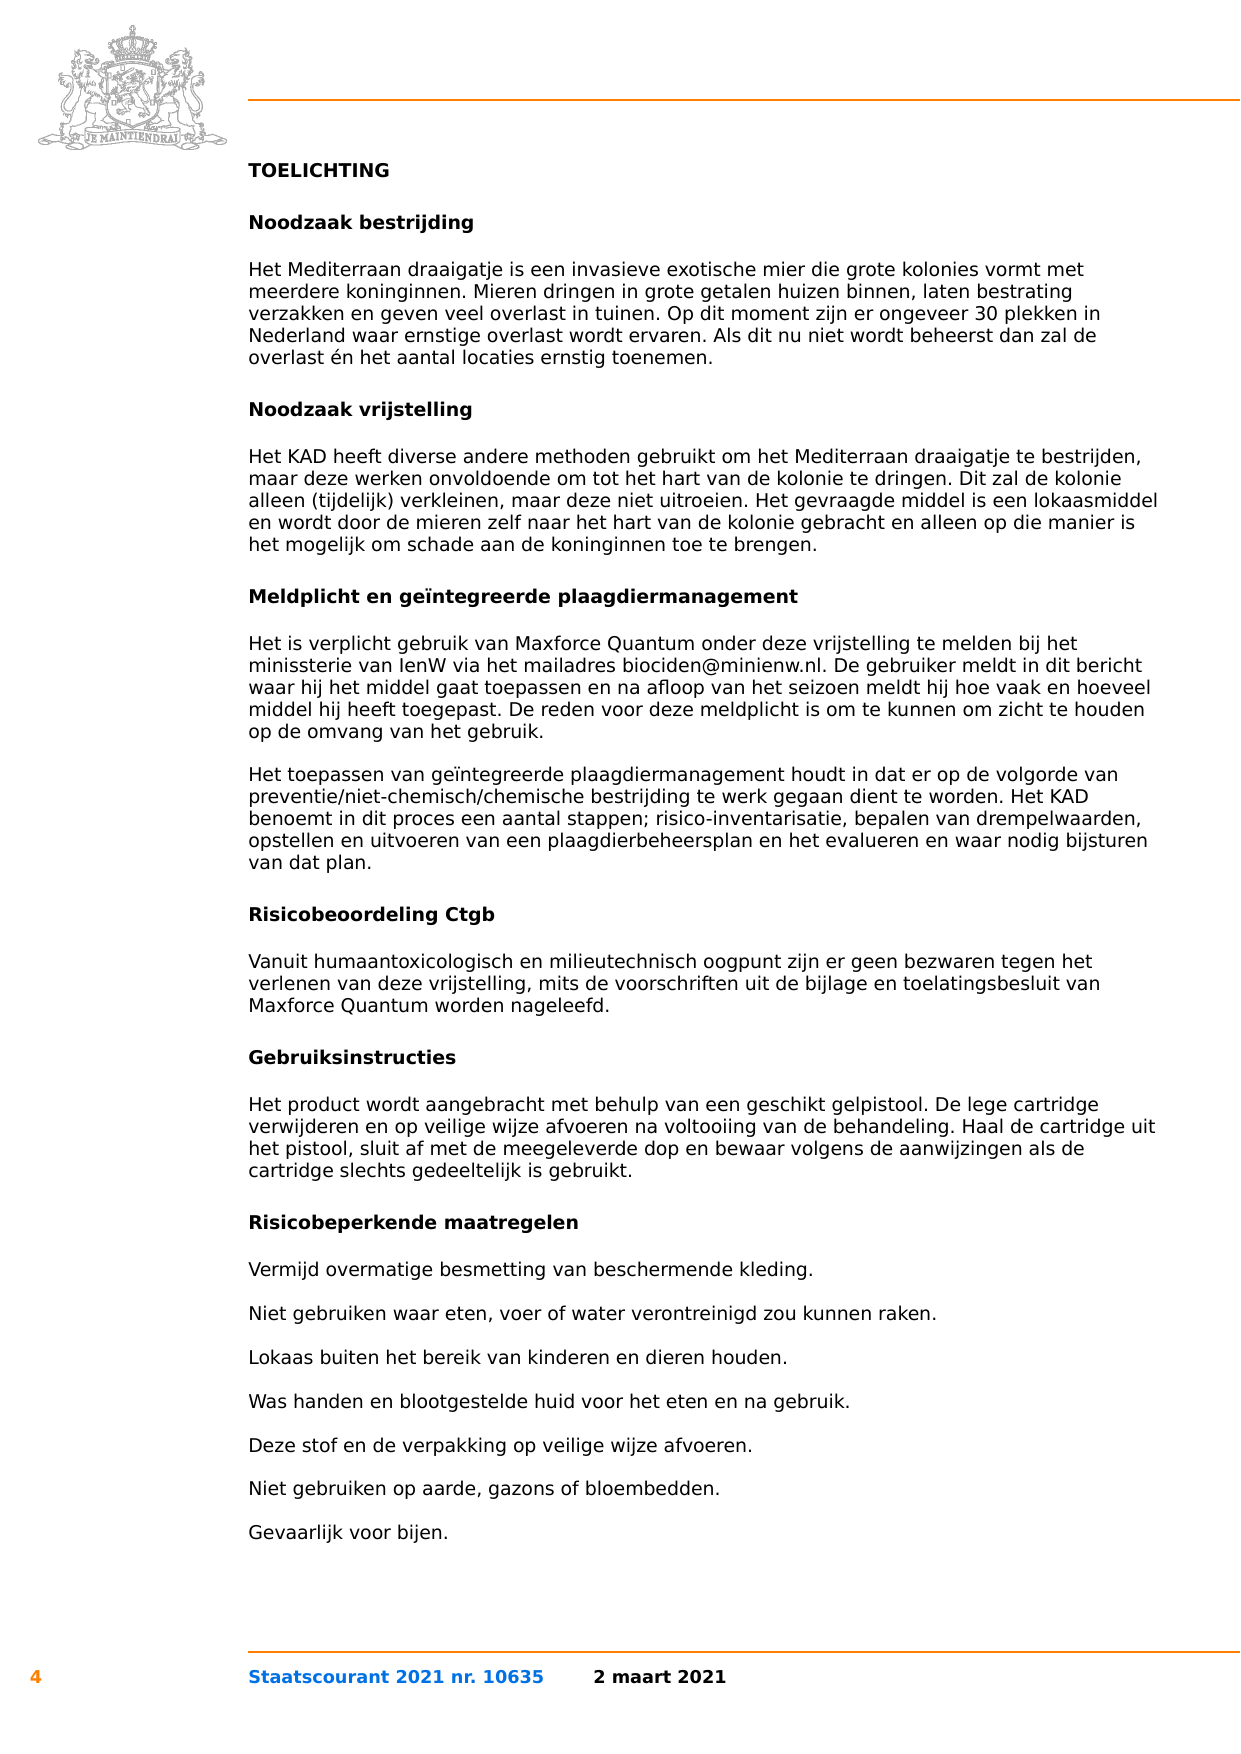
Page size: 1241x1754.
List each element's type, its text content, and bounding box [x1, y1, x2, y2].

text Deze stof en de verpakking op veilige wijze afvoeren. [248, 1434, 1163, 1456]
text Het is verplicht gebruik van Maxforce Quantum onder deze vrijstelling te melden bij het minissterie van IenW via het mailadres biociden@minienw.nl. De gebruiker meldt in dit bericht waar hij het middel gaat toepassen en na afloop van het seizoen meldt hij hoe vaak en hoeveel middel hij heeft toegepast. De reden voor deze meldplicht is om te kunnen om zicht te houden op de omvang van het gebruik. [248, 633, 1163, 742]
text Vermijd overmatige besmetting van beschermende kleding. [248, 1259, 1163, 1281]
text Het KAD heeft diverse andere methoden gebruikt om het Mediterraan draaigatje te bestrijden, maar deze werken onvoldoende om tot het hart van de kolonie te dringen. Dit zal de kolonie alleen (tijdelijk) verkleinen, maar deze niet uitroeien. Het gevraagde middel is een lokaasmiddel en wordt door de mieren zelf naar het hart van de kolonie gebracht en alleen op die manier is het mogelijk om schade aan de koninginnen toe te brengen. [248, 446, 1163, 556]
text Vanuit humaantoxicologisch en milieutechnisch oogpunt zijn er geen bezwaren tegen het verlenen van deze vrijstelling, mits de voorschriften uit de bijlage en toelatingsbesluit van Maxforce Quantum worden nageleefd. [248, 951, 1163, 1017]
text Gevaarlijk voor bijen. [248, 1522, 1163, 1544]
subtitle Risicobeperkende maatregelen [248, 1212, 1163, 1234]
text Niet gebruiken op aarde, gazons of bloembedden. [248, 1478, 1163, 1500]
text Het toepassen van geïntegreerde plaagdiermanagement houdt in dat er op de volgorde van preventie/niet-chemisch/chemische bestrijding te werk gegaan dient te worden. Het KAD benoemt in dit proces een aantal stappen; risico-inventarisatie, bepalen van drempelwaarden, opstellen en uitvoeren van een plaagdierbeheersplan en het evalueren en waar nodig bijsturen van dat plan. [248, 764, 1163, 874]
subtitle Noodzaak vrijstelling [248, 399, 1163, 421]
text Was handen en blootgestelde huid voor het eten en na gebruik. [248, 1391, 1163, 1413]
text Het product wordt aangebracht met behulp van een geschikt gelpistool. De lege cartridge verwijderen en op veilige wijze afvoeren na voltooiing van de behandeling. Haal de cartridge uit het pistool, sluit af met de meegeleverde dop en bewaar volgens de aanwijzingen als de cartridge slechts gedeeltelijk is gebruikt. [248, 1094, 1163, 1182]
subtitle Gebruiksinstructies [248, 1047, 1163, 1069]
text Niet gebruiken waar eten, voer of water verontreinigd zou kunnen raken. [248, 1303, 1163, 1325]
subtitle Risicobeoordeling Ctgb [248, 904, 1163, 926]
text Lokaas buiten het bereik van kinderen en dieren houden. [248, 1347, 1163, 1369]
subtitle Noodzaak bestrijding [248, 212, 1163, 234]
subtitle Meldplicht en geïntegreerde plaagdiermanagement [248, 586, 1163, 608]
subtitle TOELICHTING [248, 160, 1163, 182]
picture [38, 25, 227, 150]
text Het Mediterraan draaigatje is een invasieve exotische mier die grote kolonies vormt met meerdere koninginnen. Mieren dringen in grote getalen huizen binnen, laten bestrating verzakken en geven veel overlast in tuinen. Op dit moment zijn er ongeveer 30 plekken in Nederland waar ernstige overlast wordt ervaren. Als dit nu niet wordt beheerst dan zal de overlast én het aantal locaties ernstig toenemen. [248, 259, 1163, 369]
